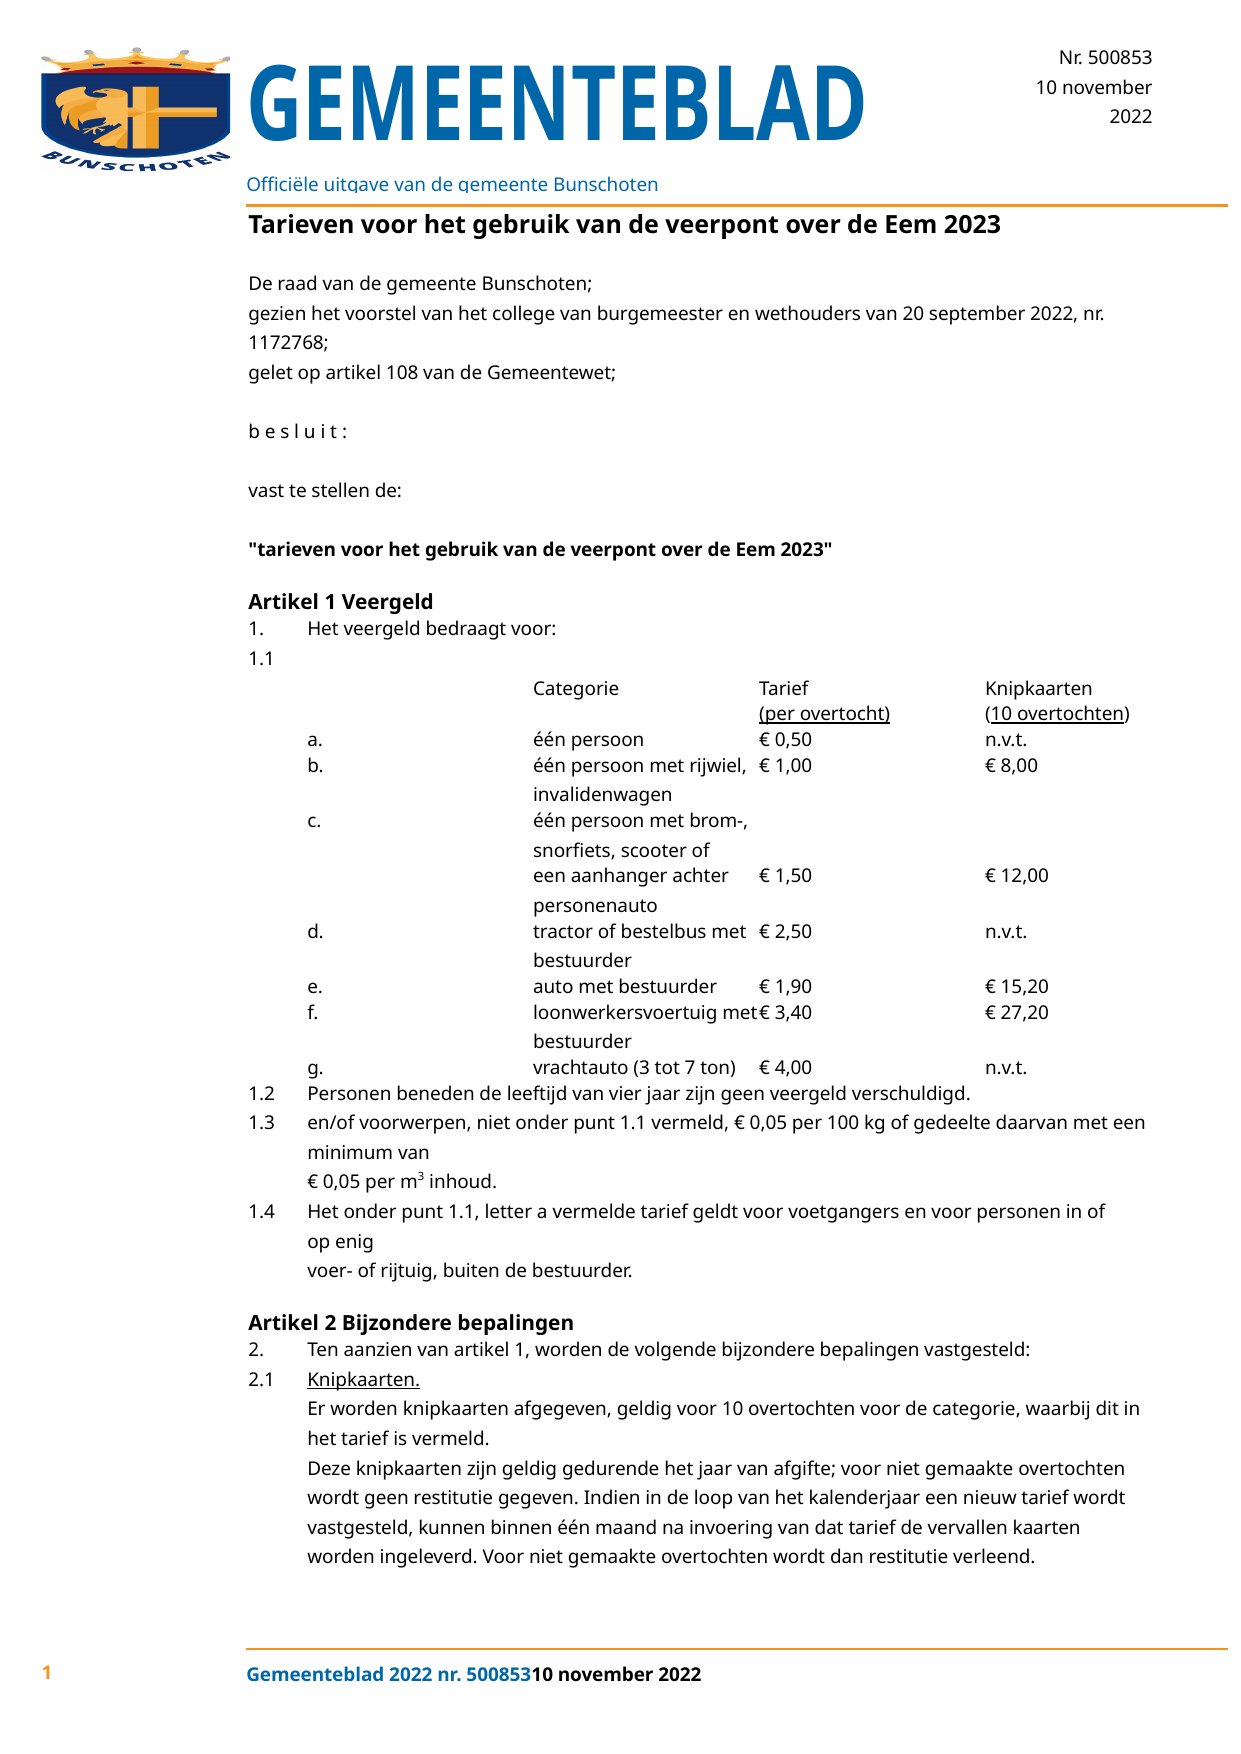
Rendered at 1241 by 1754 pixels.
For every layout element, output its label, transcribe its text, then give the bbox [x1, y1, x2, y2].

table_cell € 8,00 [985, 752, 1211, 807]
table_cell € 3,40 [759, 999, 985, 1054]
list Knipkaarten. [248, 1366, 1152, 1392]
table_cell d. [307, 918, 533, 973]
table_cell n.v.t. [985, 726, 1211, 752]
list voer- of rijtuig, buiten de bestuurder. [248, 1257, 1152, 1283]
table_cell b. [307, 752, 533, 807]
table_cell a. [307, 726, 533, 752]
table_cell € 2,50 [759, 918, 985, 973]
list Deze knipkaarten zijn geldig gedurende het jaar van afgifte; voor niet gemaakte overtochten wordt geen restitutie gegeven. Indien in de loop van het kalenderjaar een nieuw tarief wordt vastgesteld, kunnen binnen één maand na invoering van dat tarief de vervallen kaarten worden ingeleverd. Voor niet gemaakte overtochten wordt dan restitutie verleend. [248, 1455, 1152, 1569]
text "tarieven voor het gebruik van de veerpont over de Eem 2023" [248, 537, 1152, 562]
text vast te stellen de: [248, 477, 1152, 503]
table_cell vrachtauto (3 tot 7 ton) [533, 1054, 759, 1080]
list € 0,05 per m3 inhoud. [248, 1169, 1152, 1194]
table_cell [985, 807, 1211, 862]
table_cell g. [307, 1054, 533, 1080]
table_cell n.v.t. [985, 918, 1211, 973]
text gezien het voorstel van het college van burgemeester en wethouders van 20 september 2022, nr. 1172768; [248, 300, 1152, 355]
table_cell € 0,50 [759, 726, 985, 752]
table_cell (per overtocht) [759, 700, 985, 726]
table_cell € 4,00 [759, 1054, 985, 1080]
table_cell n.v.t. [985, 1054, 1211, 1080]
picture [41, 47, 231, 172]
table_cell c. [307, 807, 533, 862]
text De raad van de gemeente Bunschoten; [248, 270, 1152, 296]
list Personen beneden de leeftijd van vier jaar zijn geen veergeld verschuldigd. [248, 1080, 1152, 1106]
table_cell € 1,00 [759, 752, 985, 807]
list Ten aanzien van artikel 1, worden de volgende bijzondere bepalingen vastgesteld: [248, 1336, 1152, 1362]
table_cell een aanhanger achter personenauto [533, 863, 759, 918]
table_cell e. [307, 973, 533, 999]
table_cell één persoon met brom-, snorfiets, scooter of [533, 807, 759, 862]
table_cell € 15,20 [985, 973, 1211, 999]
table_cell [759, 807, 985, 862]
table_cell één persoon [533, 726, 759, 752]
table_cell loonwerkersvoertuig met bestuurder [533, 999, 759, 1054]
table_cell € 12,00 [985, 863, 1211, 918]
text Artikel 2 Bijzondere bepalingen [248, 1308, 1152, 1336]
table_cell f. [307, 999, 533, 1054]
table_cell één persoon met rijwiel, invalidenwagen [533, 752, 759, 807]
table_cell tractor of bestelbus met bestuurder [533, 918, 759, 973]
text gelet op artikel 108 van de Gemeentewet; [248, 359, 1152, 385]
list Er worden knipkaarten afgegeven, geldig voor 10 overtochten voor de categorie, waarbij dit in het tarief is vermeld. [248, 1396, 1152, 1451]
table_header Categorie [533, 675, 759, 700]
list op enig [248, 1228, 1152, 1254]
text Artikel 1 Veergeld [248, 587, 1152, 615]
text b e s l u i t : [248, 418, 1152, 444]
list en/of voorwerpen, niet onder punt 1.1 vermeld, € 0,05 per 100 kg of gedeelte daarvan met een minimum van [248, 1109, 1152, 1165]
text Tarieven voor het gebruik van de veerpont over de Eem 2023 [248, 207, 1152, 241]
table_cell € 27,20 [985, 999, 1211, 1054]
table_header Tarief [759, 675, 985, 700]
table_cell (10 overtochten) [985, 700, 1211, 726]
table_header [307, 675, 533, 700]
table_cell auto met bestuurder [533, 973, 759, 999]
list Het veergeld bedraagt voor: [248, 615, 1152, 641]
table_cell [307, 863, 533, 918]
table_cell € 1,90 [759, 973, 985, 999]
list Het onder punt 1.1, letter a vermelde tarief geldt voor voetgangers en voor personen in of [248, 1198, 1152, 1224]
table_header Knipkaarten [985, 675, 1211, 700]
table_cell [533, 700, 759, 726]
table_cell € 1,50 [759, 863, 985, 918]
table_cell [307, 700, 533, 726]
